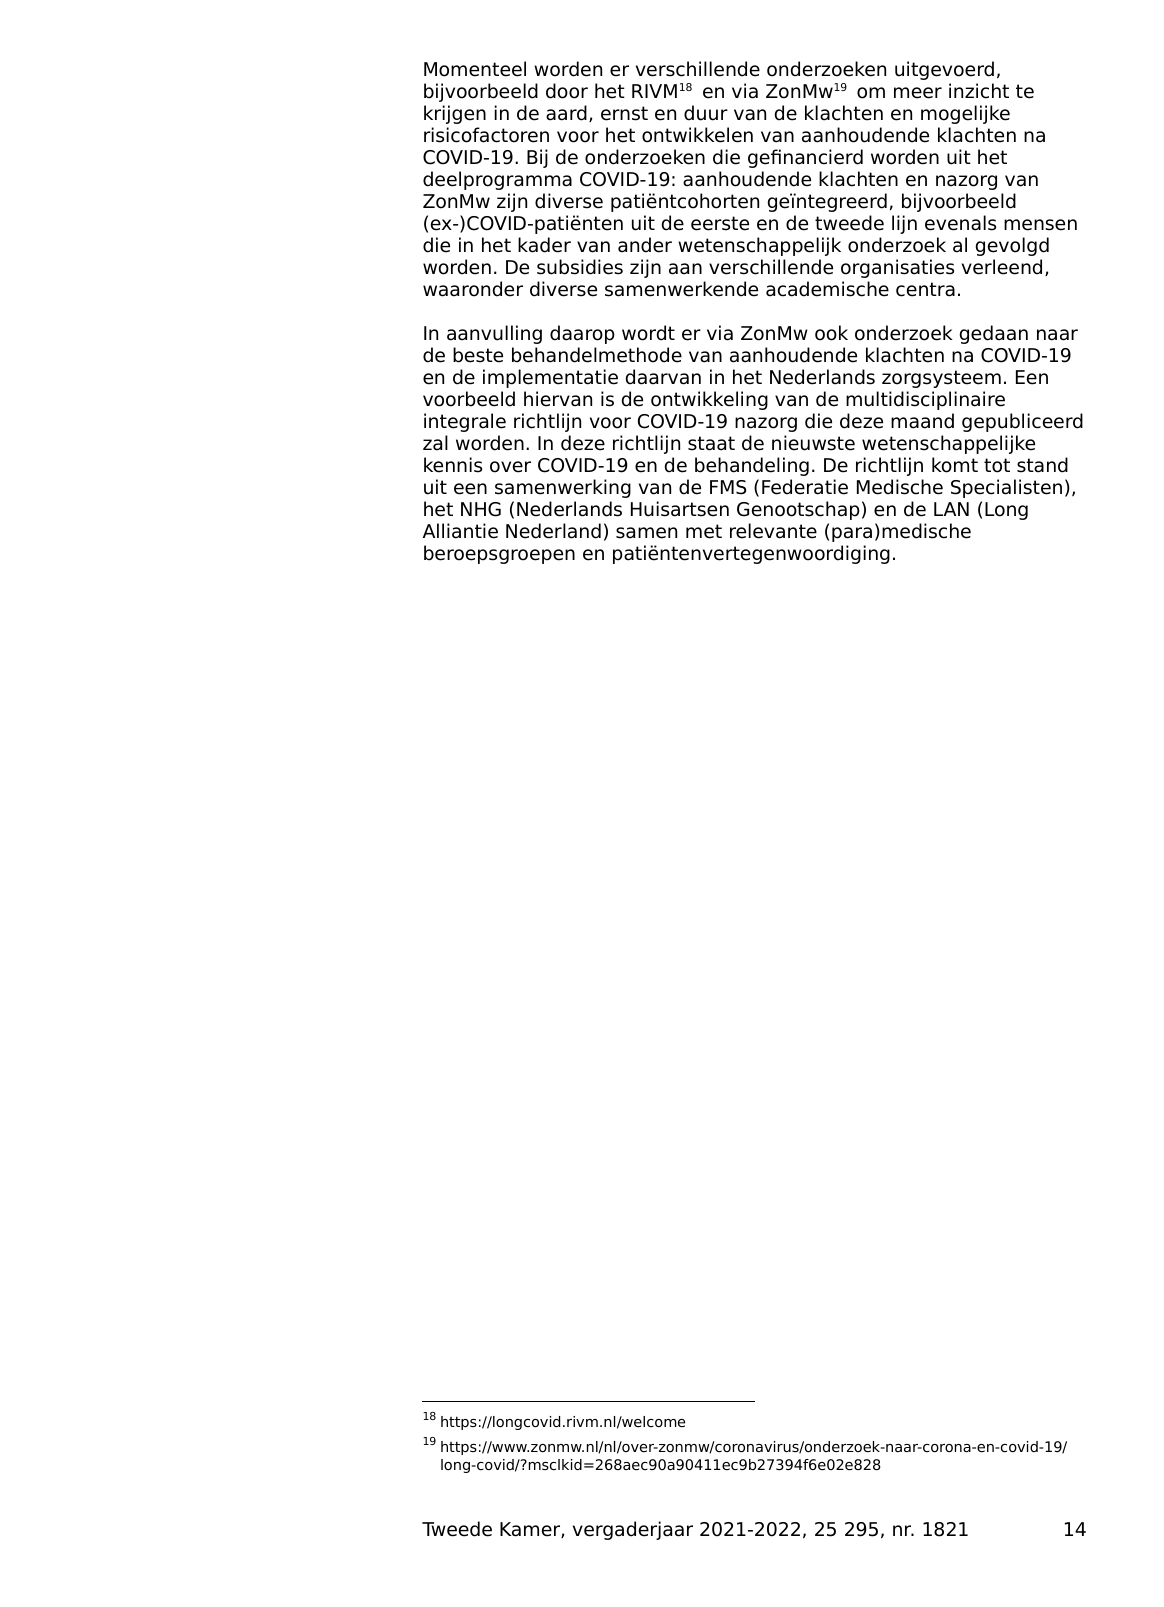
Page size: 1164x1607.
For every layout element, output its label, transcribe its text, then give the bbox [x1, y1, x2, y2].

text Momenteel worden er verschillende onderzoeken uitgevoerd, bijvoorbeeld door het RIVM en via ZonMw om meer inzicht te krijgen in de aard, ernst en duur van de klachten en mogelijke risicofactoren voor het ontwikkelen van aanhoudende klachten na COVID-19. Bij de onderzoeken die gefinancierd worden uit het deelprogramma COVID-19: aanhoudende klachten en nazorg van ZonMw zijn diverse patiëntcohorten geïntegreerd, bijvoorbeeld (ex-)COVID-patiënten uit de eerste en de tweede lijn evenals mensen die in het kader van ander wetenschappelijk onderzoek al gevolgd worden. De subsidies zijn aan verschillende organisaties verleend, waaronder diverse samenwerkende academische centra. [422, 59, 1087, 301]
text https://www.zonmw.nl/nl/over-zonmw/coronavirus/onderzoek-naar-corona-en-covid-19/long-covid/?msclkid=268aec90a90411ec9b27394f6e02e828 [422, 1435, 1087, 1474]
text https://longcovid.rivm.nl/welcome [422, 1410, 1087, 1432]
text In aanvulling daarop wordt er via ZonMw ook onderzoek gedaan naar de beste behandelmethode van aanhoudende klachten na COVID-19 en de implementatie daarvan in het Nederlands zorgsysteem. Een voorbeeld hiervan is de ontwikkeling van de multidisciplinaire integrale richtlijn voor COVID-19 nazorg die deze maand gepubliceerd zal worden. In deze richtlijn staat de nieuwste wetenschappelijke kennis over COVID-19 en de behandeling. De richtlijn komt tot stand uit een samenwerking van de FMS (Federatie Medische Specialisten), het NHG (Nederlands Huisartsen Genootschap) en de LAN (Long Alliantie Nederland) samen met relevante (para)medische beroepsgroepen en patiëntenvertegenwoordiging. [422, 323, 1087, 565]
